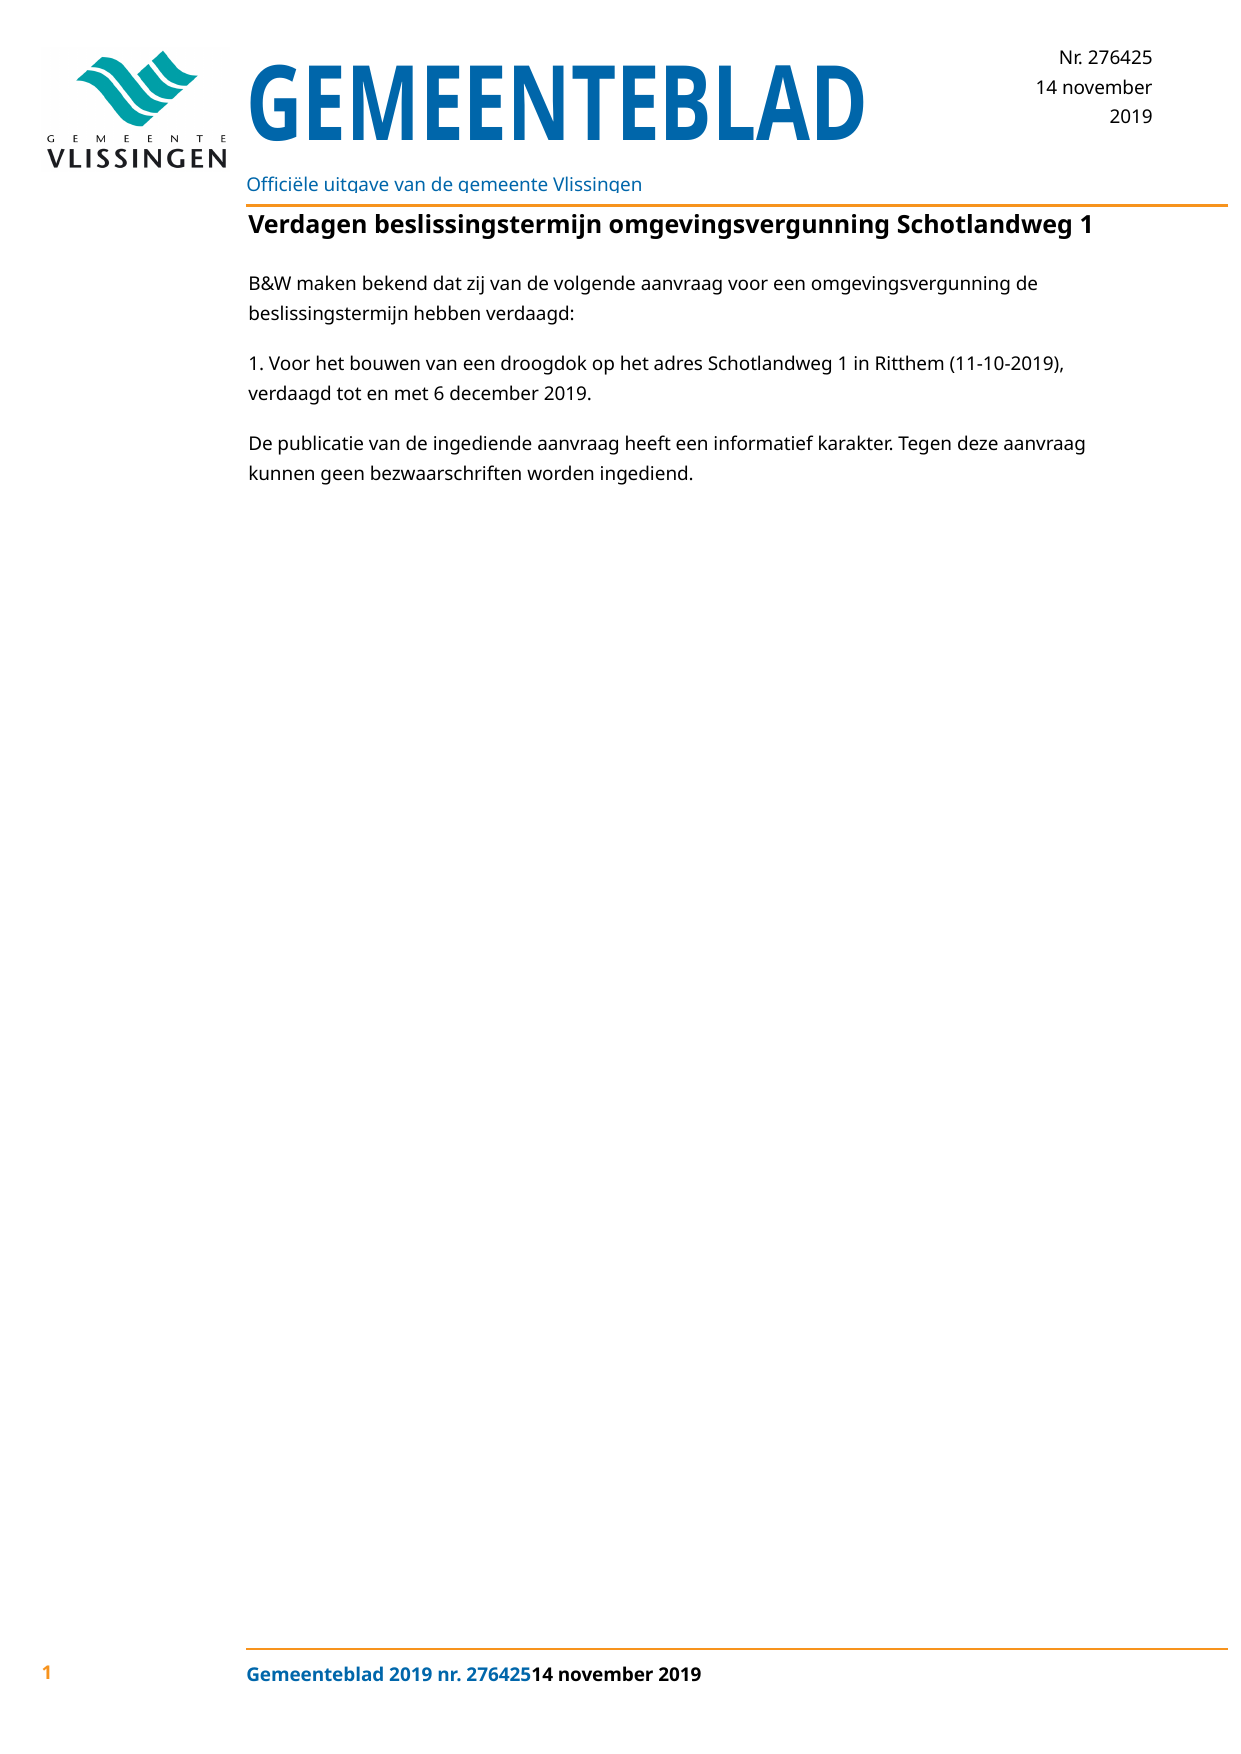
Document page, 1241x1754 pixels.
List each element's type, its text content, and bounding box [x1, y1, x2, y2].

text 1. Voor het bouwen van een droogdok op het adres Schotlandweg 1 in Ritthem (11-10-2019), verdaagd tot en met 6 december 2019. [248, 350, 1152, 406]
picture [41, 47, 231, 172]
text B&W maken bekend dat zij van de volgende aanvraag voor een omgevingsvergunning de beslissingstermijn hebben verdaagd: [248, 270, 1152, 326]
text Verdagen beslissingstermijn omgevingsvergunning Schotlandweg 1 [248, 207, 1152, 241]
text De publicatie van de ingediende aanvraag heeft een informatief karakter. Tegen deze aanvraag kunnen geen bezwaarschriften worden ingediend. [248, 430, 1152, 486]
